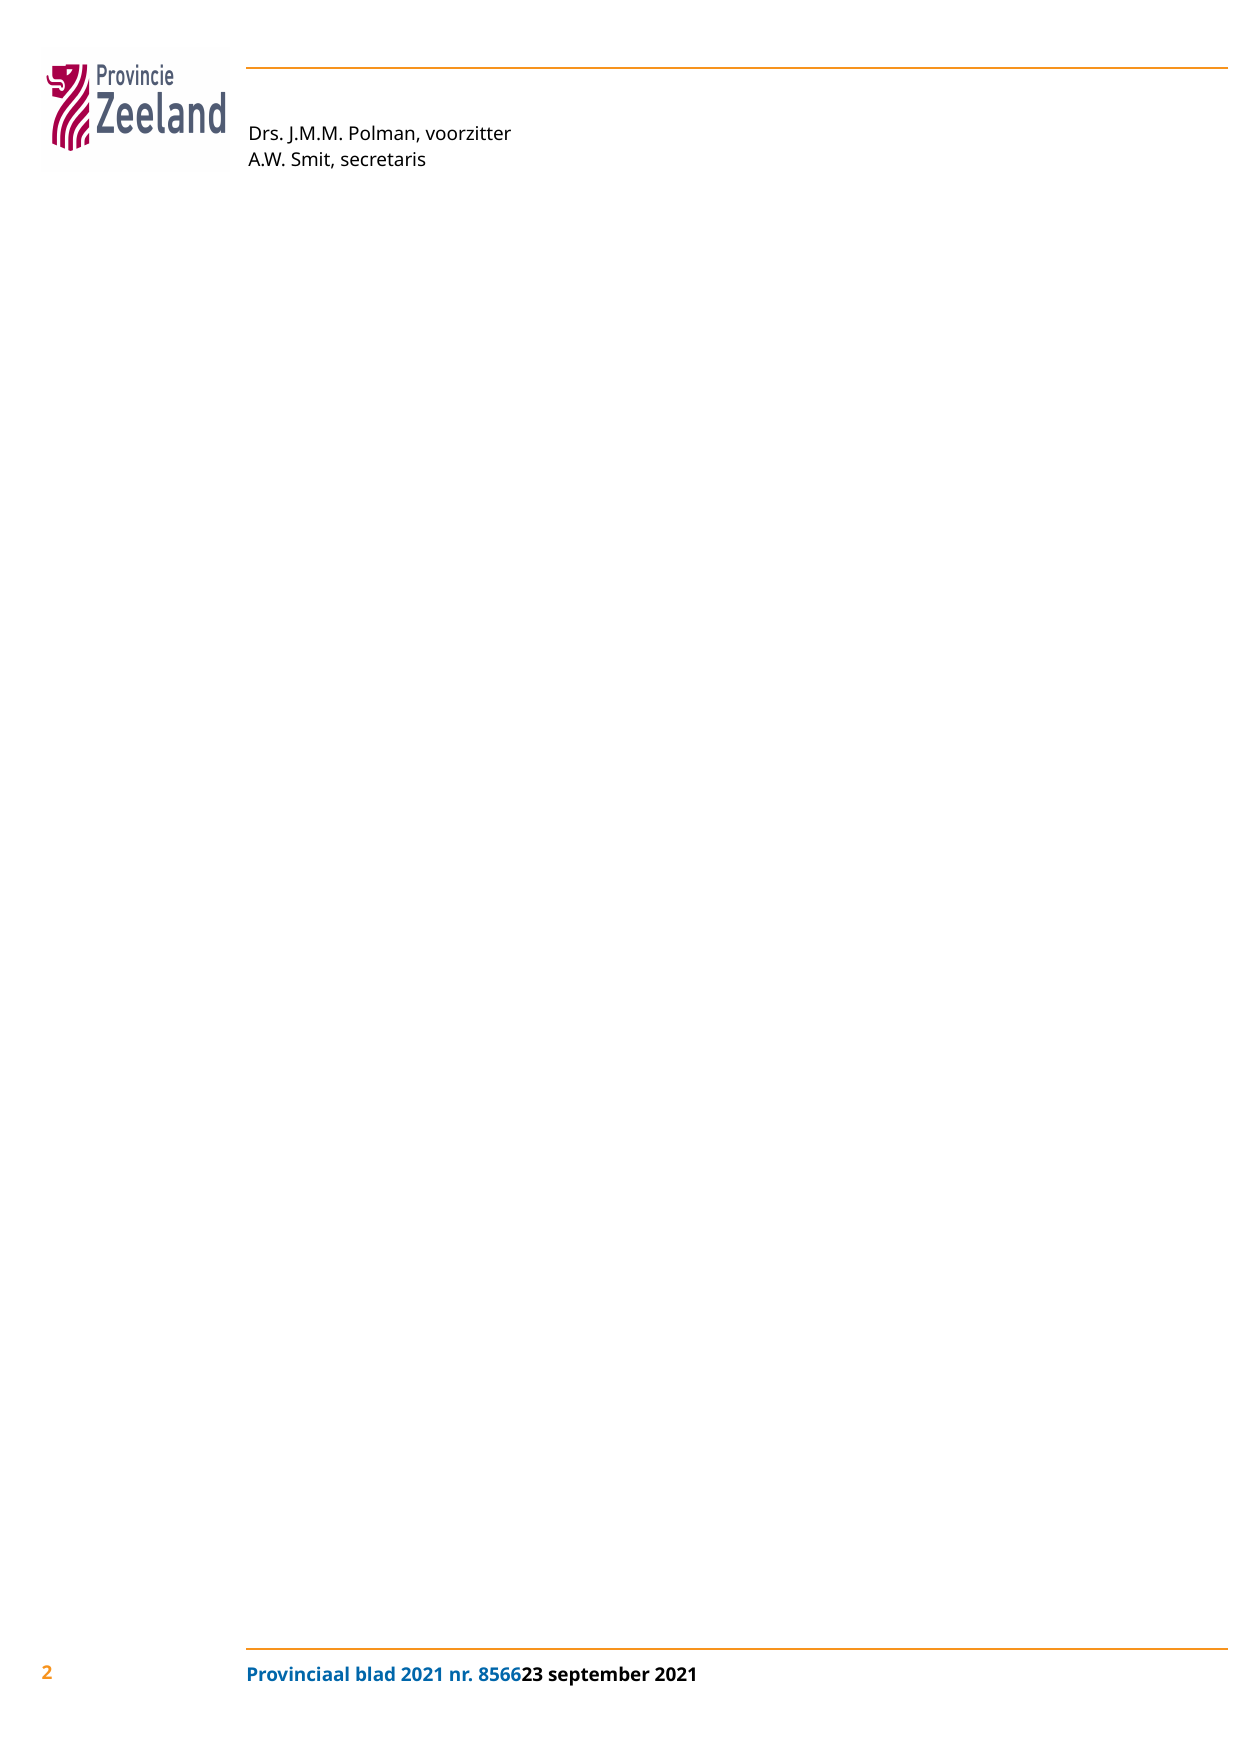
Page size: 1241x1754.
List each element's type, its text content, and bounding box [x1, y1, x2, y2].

picture [41, 47, 231, 172]
text A.W. Smit, secretaris [248, 146, 1152, 172]
text Drs. J.M.M. Polman, voorzitter [248, 121, 1152, 146]
